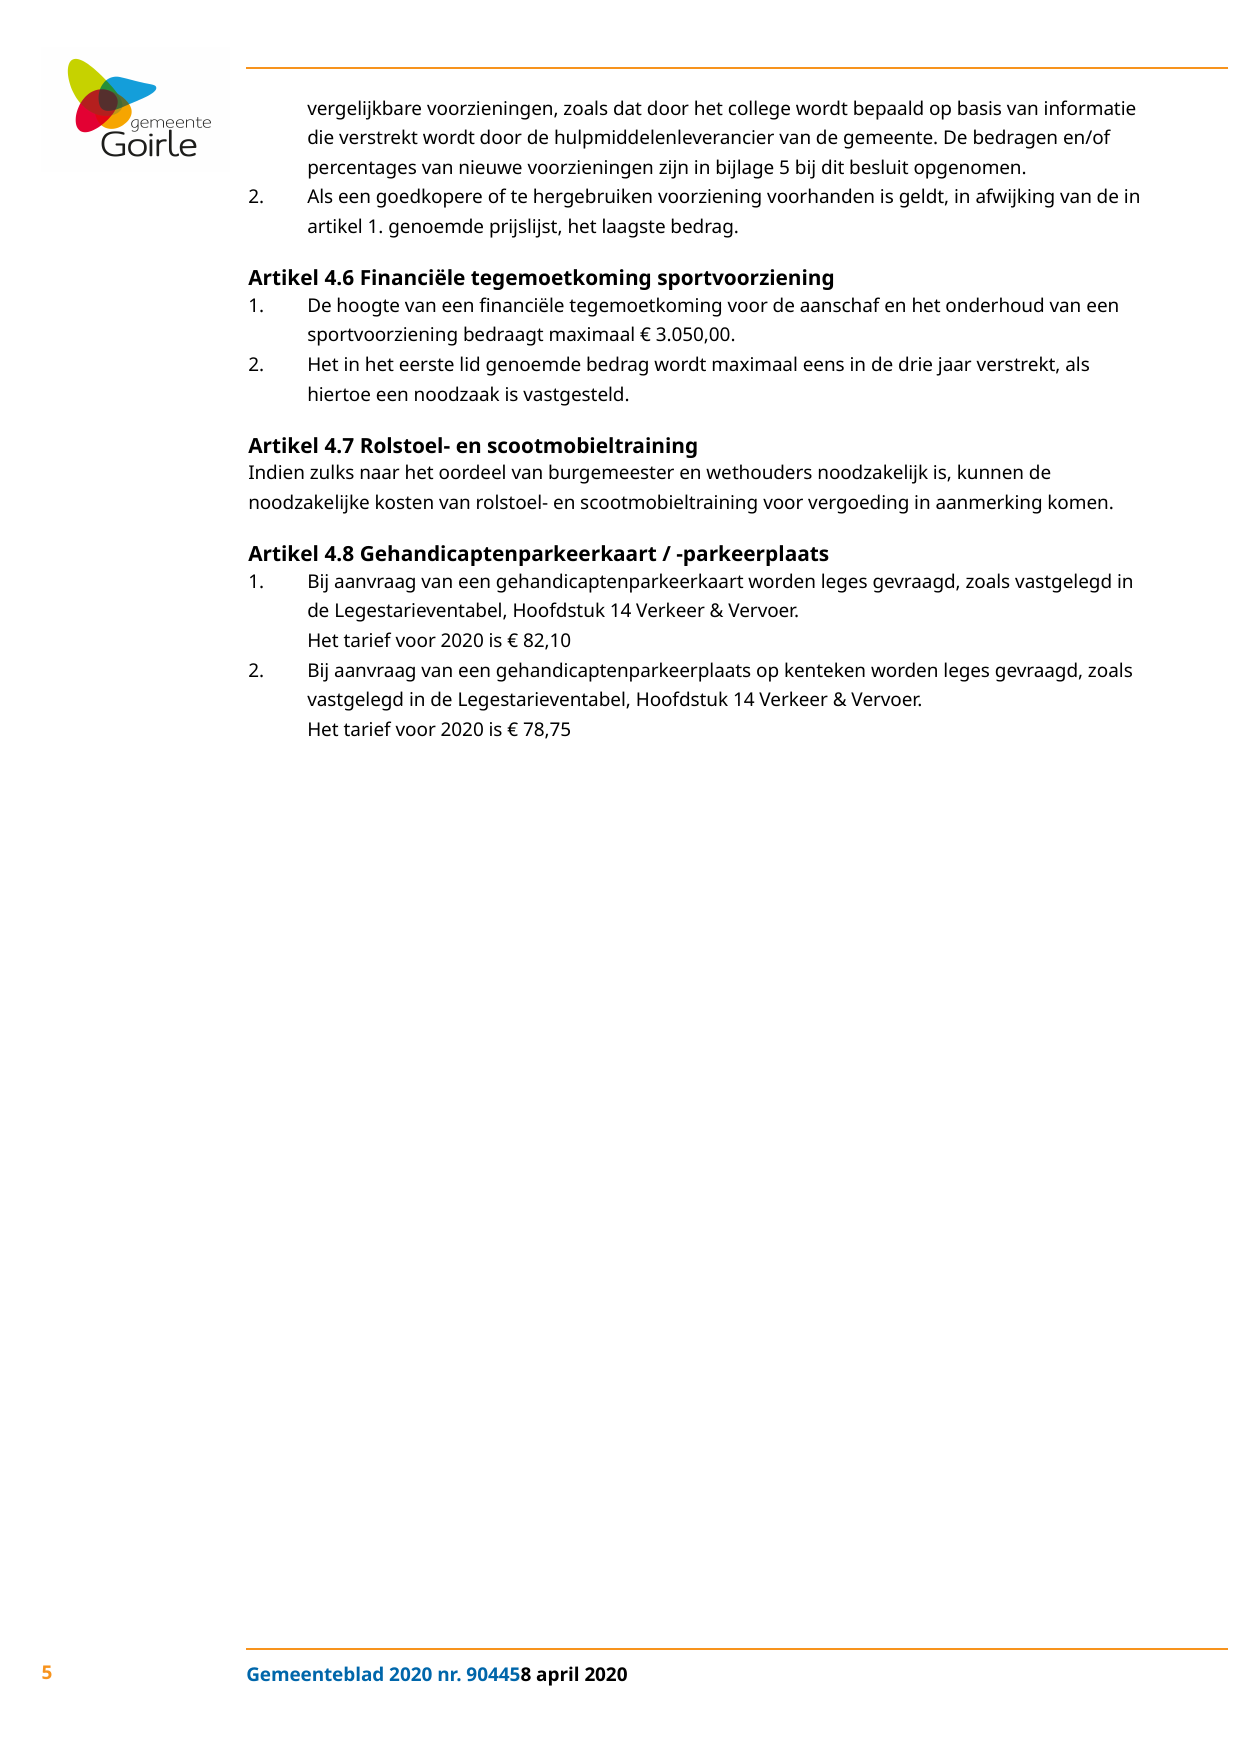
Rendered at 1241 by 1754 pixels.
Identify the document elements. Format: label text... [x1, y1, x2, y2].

list Het in het eerste lid genoemde bedrag wordt maximaal eens in de drie jaar verstrekt, als hiertoe een noodzaak is vastgesteld. [248, 351, 1152, 406]
list De hoogte van een financiële tegemoetkoming voor de aanschaf en het onderhoud van een sportvoorziening bedraagt maximaal € 3.050,00. [248, 292, 1152, 347]
list Bij aanvraag van een gehandicaptenparkeerkaart worden leges gevraagd, zoals vastgelegd in de Legestarieventabel, Hoofdstuk 14 Verkeer & Vervoer. [248, 568, 1152, 623]
text Artikel 4.6 Financiële tegemoetkoming sportvoorziening [248, 263, 1152, 292]
text Artikel 4.8 Gehandicaptenparkeerkaart / -parkeerplaats [248, 539, 1152, 568]
text Indien zulks naar het oordeel van burgemeester en wethouders noodzakelijk is, kunnen de noodzakelijke kosten van rolstoel- en scootmobieltraining voor vergoeding in aanmerking komen. [248, 459, 1152, 515]
list Als een goedkopere of te hergebruiken voorziening voorhanden is geldt, in afwijking van de in artikel 1. genoemde prijslijst, het laagste bedrag. [248, 183, 1152, 239]
list Het tarief voor 2020 is € 82,10 [248, 627, 1152, 653]
list vergelijkbare voorzieningen, zoals dat door het college wordt bepaald op basis van informatie die verstrekt wordt door de hulpmiddelenleverancier van de gemeente. De bedragen en/of percentages van nieuwe voorzieningen zijn in bijlage 5 bij dit besluit opgenomen. [248, 95, 1152, 180]
picture [41, 47, 231, 172]
list Het tarief voor 2020 is € 78,75 [248, 716, 1152, 742]
list Bij aanvraag van een gehandicaptenparkeerplaats op kenteken worden leges gevraagd, zoals vastgelegd in de Legestarieventabel, Hoofdstuk 14 Verkeer & Vervoer. [248, 657, 1152, 712]
text Artikel 4.7 Rolstoel- en scootmobieltraining [248, 431, 1152, 459]
